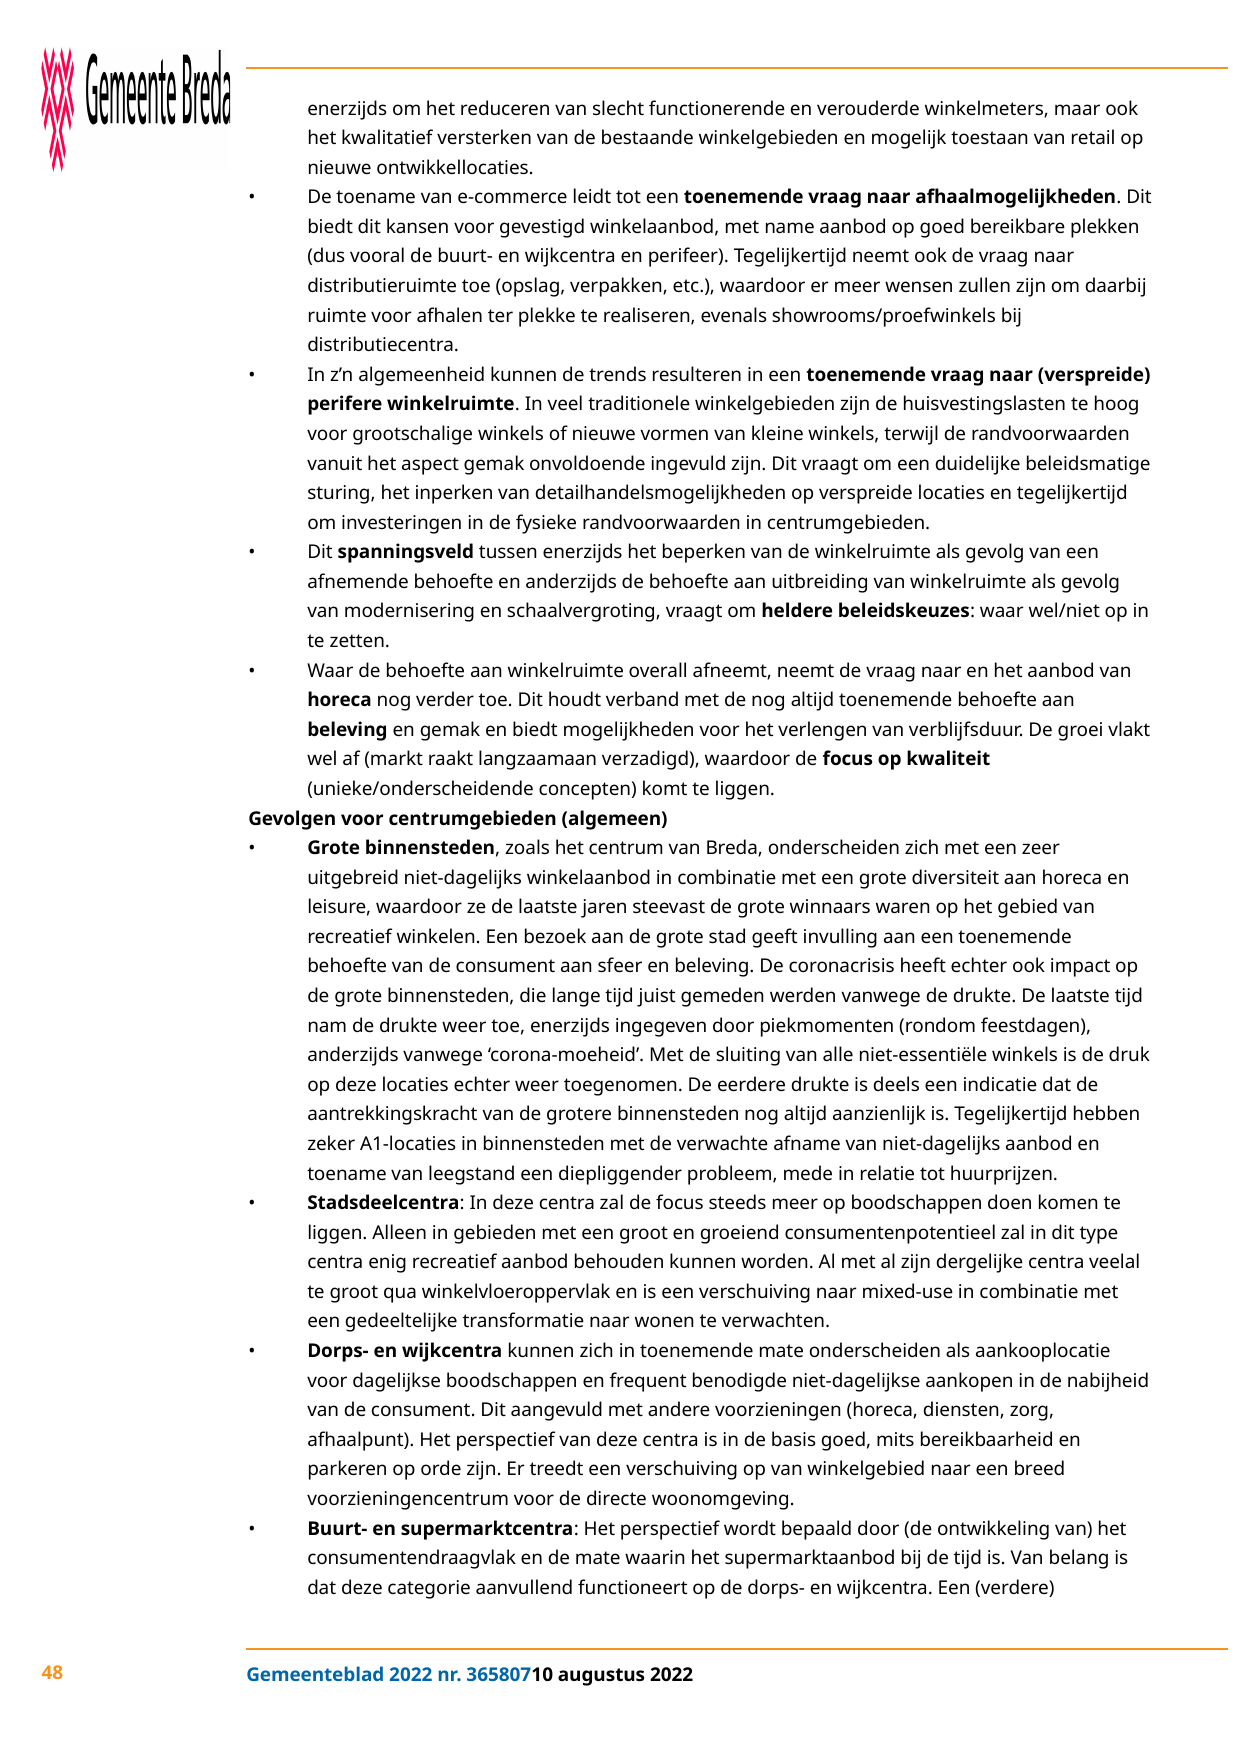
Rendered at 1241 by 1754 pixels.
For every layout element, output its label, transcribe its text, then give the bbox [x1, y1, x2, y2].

list Waar de behoefte aan winkelruimte overall afneemt, neemt de vraag naar en het aanbod van horeca nog verder toe. Dit houdt verband met de nog altijd toenemende behoefte aan beleving en gemak en biedt mogelijkheden voor het verlengen van verblijfsduur. De groei vlakt wel af (markt raakt langzaamaan verzadigd), waardoor de focus op kwaliteit (unieke/onderscheidende concepten) komt te liggen. [248, 657, 1152, 801]
list De toename van e-commerce leidt tot een toenemende vraag naar afhaalmogelijkheden. Dit biedt dit kansen voor gevestigd winkelaanbod, met name aanbod op goed bereikbare plekken (dus vooral de buurt- en wijkcentra en perifeer). Tegelijkertijd neemt ook de vraag naar distributieruimte toe (opslag, verpakken, etc.), waardoor er meer wensen zullen zijn om daarbij ruimte voor afhalen ter plekke te realiseren, evenals showrooms/proefwinkels bij distributiecentra. [248, 183, 1152, 357]
list Dorps- en wijkcentra kunnen zich in toenemende mate onderscheiden als aankooplocatie voor dagelijkse boodschappen en frequent benodigde niet-dagelijkse aankopen in de nabijheid van de consument. Dit aangevuld met andere voorzieningen (horeca, diensten, zorg, afhaalpunt). Het perspectief van deze centra is in de basis goed, mits bereikbaarheid en parkeren op orde zijn. Er treedt een verschuiving op van winkelgebied naar een breed voorzieningencentrum voor de directe woonomgeving. [248, 1337, 1152, 1511]
picture [41, 47, 231, 172]
list enerzijds om het reduceren van slecht functionerende en verouderde winkelmeters, maar ook het kwalitatief versterken van de bestaande winkelgebieden en mogelijk toestaan van retail op nieuwe ontwikkellocaties. [248, 95, 1152, 180]
list Grote binnensteden, zoals het centrum van Breda, onderscheiden zich met een zeer uitgebreid niet-dagelijks winkelaanbod in combinatie met een grote diversiteit aan horeca en leisure, waardoor ze de laatste jaren steevast de grote winnaars waren op het gebied van recreatief winkelen. Een bezoek aan de grote stad geeft invulling aan een toenemende behoefte van de consument aan sfeer en beleving. De coronacrisis heeft echter ook impact op de grote binnensteden, die lange tijd juist gemeden werden vanwege de drukte. De laatste tijd nam de drukte weer toe, enerzijds ingegeven door piekmomenten (rondom feestdagen), anderzijds vanwege ‘corona-moeheid’. Met de sluiting van alle niet-essentiële winkels is de druk op deze locaties echter weer toegenomen. De eerdere drukte is deels een indicatie dat de aantrekkingskracht van de grotere binnensteden nog altijd aanzienlijk is. Tegelijkertijd hebben zeker A1-locaties in binnensteden met de verwachte afname van niet-dagelijks aanbod en toename van leegstand een diepliggender probleem, mede in relatie tot huurprijzen. [248, 834, 1152, 1186]
list In z’n algemeenheid kunnen de trends resulteren in een toenemende vraag naar (verspreide) perifere winkelruimte. In veel traditionele winkelgebieden zijn de huisvestingslasten te hoog voor grootschalige winkels of nieuwe vormen van kleine winkels, terwijl de randvoorwaarden vanuit het aspect gemak onvoldoende ingevuld zijn. Dit vraagt om een duidelijke beleidsmatige sturing, het inperken van detailhandelsmogelijkheden op verspreide locaties en tegelijkertijd om investeringen in de fysieke randvoorwaarden in centrumgebieden. [248, 361, 1152, 535]
text Gevolgen voor centrumgebieden (algemeen) [248, 805, 1152, 831]
list Stadsdeelcentra: In deze centra zal de focus steeds meer op boodschappen doen komen te liggen. Alleen in gebieden met een groot en groeiend consumentenpotentieel zal in dit type centra enig recreatief aanbod behouden kunnen worden. Al met al zijn dergelijke centra veelal te groot qua winkelvloeroppervlak en is een verschuiving naar mixed-use in combinatie met een gedeeltelijke transformatie naar wonen te verwachten. [248, 1189, 1152, 1333]
list Buurt- en supermarktcentra: Het perspectief wordt bepaald door (de ontwikkeling van) het consumentendraagvlak en de mate waarin het supermarktaanbod bij de tijd is. Van belang is dat deze categorie aanvullend functioneert op de dorps- en wijkcentra. Een (verdere) [248, 1515, 1152, 1600]
list Dit spanningsveld tussen enerzijds het beperken van de winkelruimte als gevolg van een afnemende behoefte en anderzijds de behoefte aan uitbreiding van winkelruimte als gevolg van modernisering en schaalvergroting, vraagt om heldere beleidskeuzes: waar wel/niet op in te zetten. [248, 538, 1152, 653]
